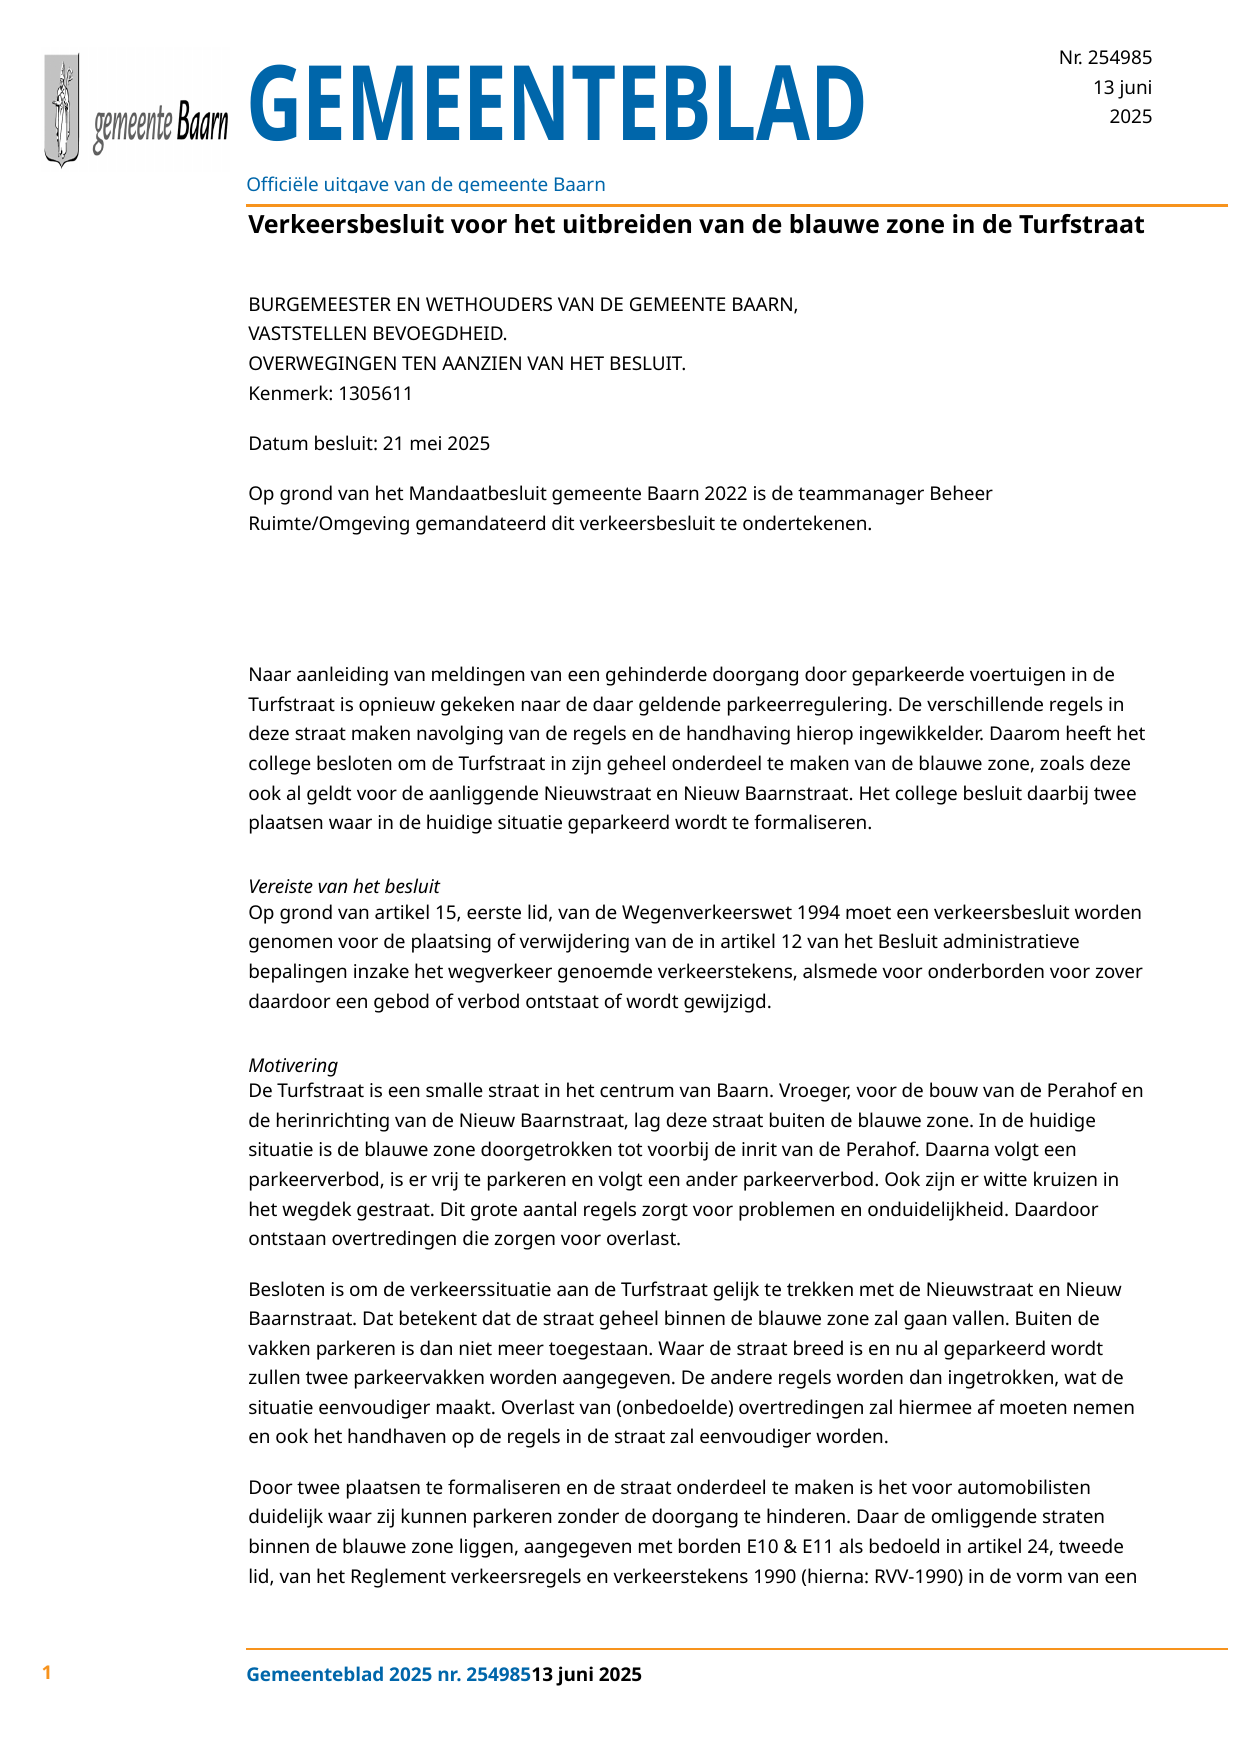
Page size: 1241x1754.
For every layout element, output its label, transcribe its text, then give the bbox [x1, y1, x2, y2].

text VASTSTELLEN BEVOEGDHEID. [248, 321, 1152, 346]
picture [41, 47, 231, 172]
text Vereiste van het besluit [248, 873, 1152, 899]
text BURGEMEESTER EN WETHOUDERS VAN DE GEMEENTE BAARN, [248, 291, 1152, 317]
text Door twee plaatsen te formaliseren en de straat onderdeel te maken is het voor automobilisten duidelijk waar zij kunnen parkeren zonder de doorgang te hinderen. Daar de omliggende straten binnen de blauwe zone liggen, aangegeven met borden E10 & E11 als bedoeld in artikel 24, tweede lid, van het Reglement verkeersregels en verkeerstekens 1990 (hierna: RVV-1990) in de vorm van een [248, 1474, 1152, 1589]
text Verkeersbesluit voor het uitbreiden van de blauwe zone in de Turfstraat [248, 207, 1152, 241]
text Kenmerk: 1305611 [248, 380, 1152, 406]
text De Turfstraat is een smalle straat in het centrum van Baarn. Vroeger, voor de bouw van de Perahof en de herinrichting van de Nieuw Baarnstraat, lag deze straat buiten de blauwe zone. In de huidige situatie is de blauwe zone doorgetrokken tot voorbij de inrit van de Perahof. Daarna volgt een parkeerverbod, is er vrij te parkeren en volgt een ander parkeerverbod. Ook zijn er witte kruizen in het wegdek gestraat. Dit grote aantal regels zorgt voor problemen en onduidelijkheid. Daardoor ontstaan overtredingen die zorgen voor overlast. [248, 1077, 1152, 1251]
text Op grond van het Mandaatbesluit gemeente Baarn 2022 is de teammanager Beheer Ruimte/Omgeving gemandateerd dit verkeersbesluit te ondertekenen. [248, 481, 1152, 536]
text OVERWEGINGEN TEN AANZIEN VAN HET BESLUIT. [248, 350, 1152, 376]
text Op grond van artikel 15, eerste lid, van de Wegenverkeerswet 1994 moet een verkeersbesluit worden genomen voor de plaatsing of verwijdering van de in artikel 12 van het Besluit administratieve bepalingen inzake het wegverkeer genoemde verkeerstekens, alsmede voor onderborden voor zover daardoor een gebod of verbod ontstaat of wordt gewijzigd. [248, 899, 1152, 1013]
text Motivering [248, 1052, 1152, 1077]
text Datum besluit: 21 mei 2025 [248, 430, 1152, 456]
text Naar aanleiding van meldingen van een gehinderde doorgang door geparkeerde voertuigen in de Turfstraat is opnieuw gekeken naar de daar geldende parkeerregulering. De verschillende regels in deze straat maken navolging van de regels en de handhaving hierop ingewikkelder. Daarom heeft het college besloten om de Turfstraat in zijn geheel onderdeel te maken van de blauwe zone, zoals deze ook al geldt voor de aanliggende Nieuwstraat en Nieuw Baarnstraat. Het college besluit daarbij twee plaatsen waar in de huidige situatie geparkeerd wordt te formaliseren. [248, 661, 1152, 835]
text Besloten is om de verkeerssituatie aan de Turfstraat gelijk te trekken met de Nieuwstraat en Nieuw Baarnstraat. Dat betekent dat de straat geheel binnen de blauwe zone zal gaan vallen. Buiten de vakken parkeren is dan niet meer toegestaan. Waar de straat breed is en nu al geparkeerd wordt zullen twee parkeervakken worden aangegeven. De andere regels worden dan ingetrokken, wat de situatie eenvoudiger maakt. Overlast van (onbedoelde) overtredingen zal hiermee af moeten nemen en ook het handhaven op de regels in de straat zal eenvoudiger worden. [248, 1276, 1152, 1449]
